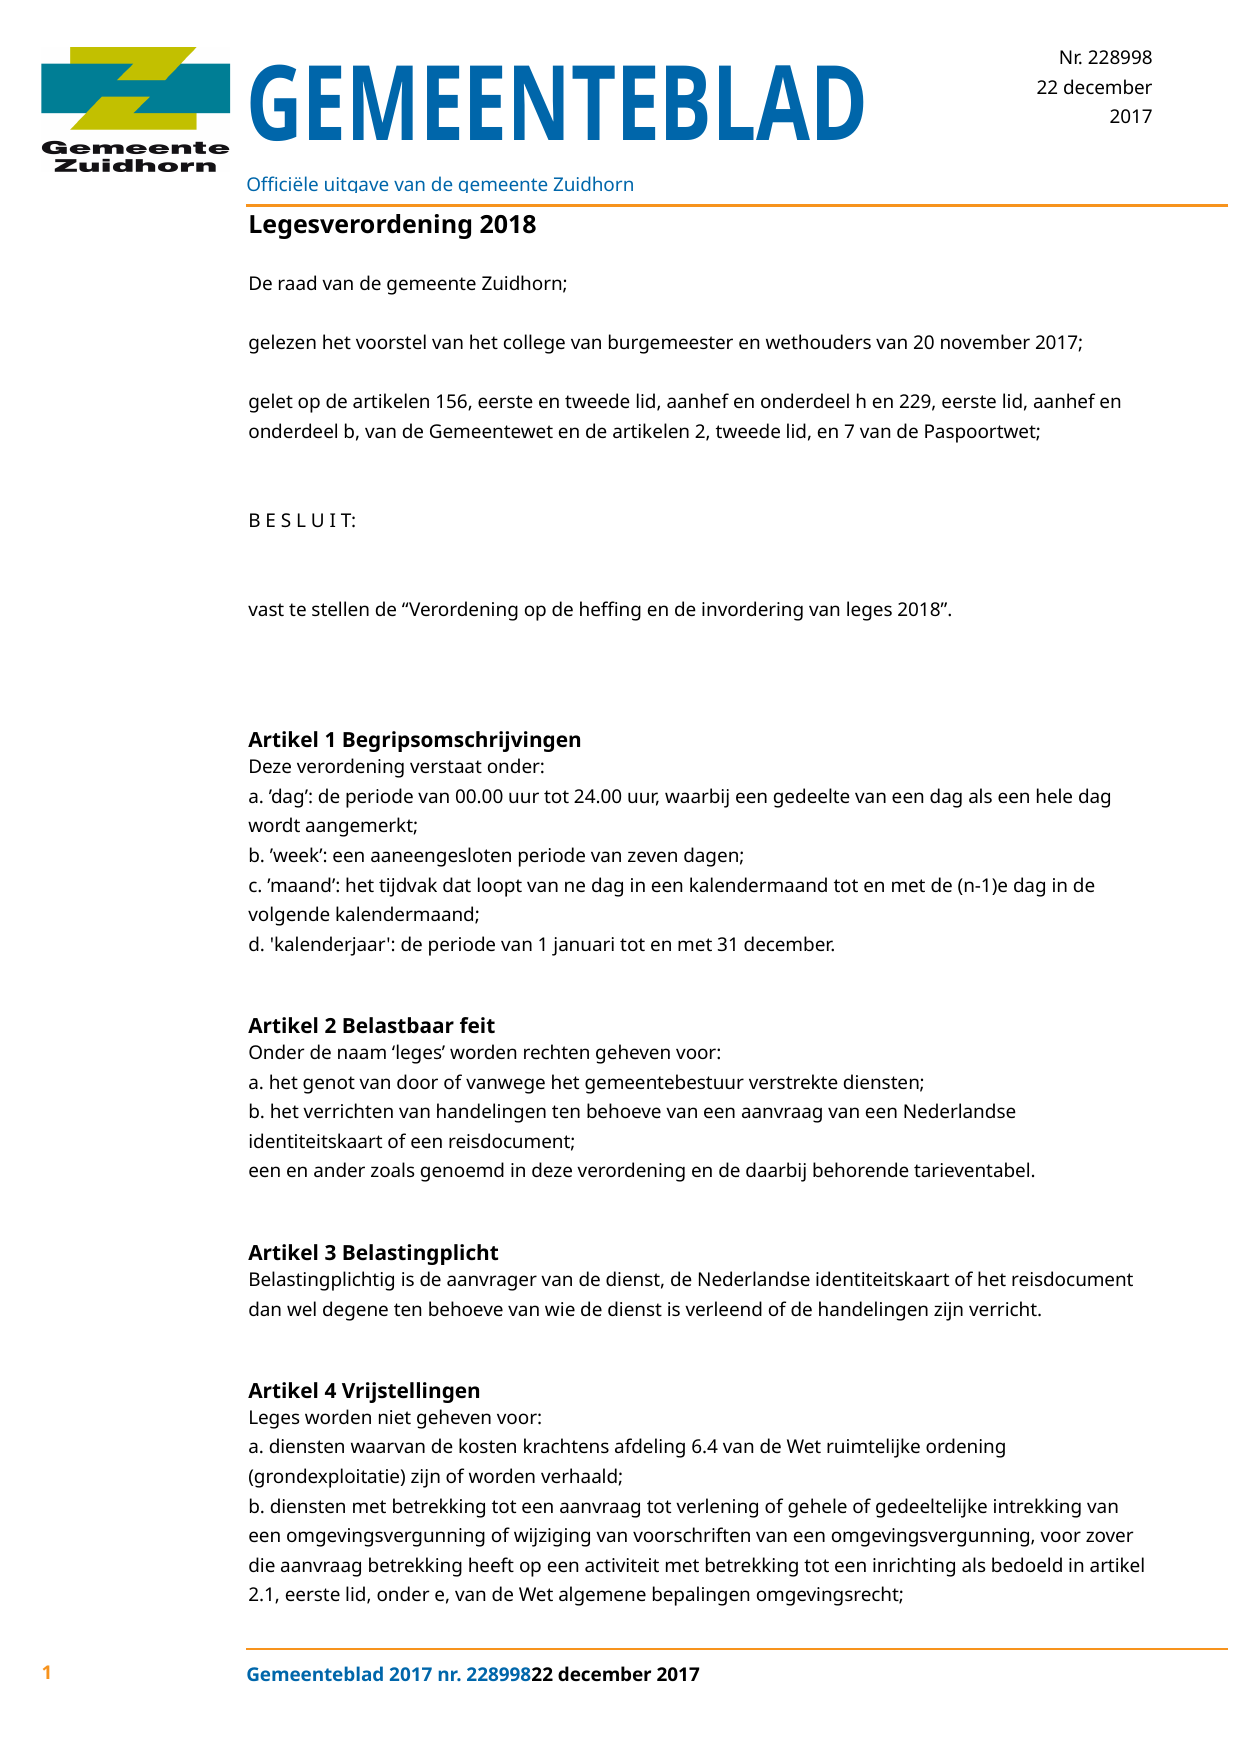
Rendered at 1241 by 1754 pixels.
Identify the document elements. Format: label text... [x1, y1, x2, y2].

text Artikel 3 Belastingplicht [248, 1238, 1152, 1266]
text b. diensten met betrekking tot een aanvraag tot verlening of gehele of gedeeltelijke intrekking van een omgevingsvergunning of wijziging van voorschriften van een omgevingsvergunning, voor zover die aanvraag betrekking heeft op een activiteit met betrekking tot een inrichting als bedoeld in artikel 2.1, eerste lid, onder e, van de Wet algemene bepalingen omgevingsrecht; [248, 1493, 1152, 1607]
text Legesverordening 2018 [248, 207, 1152, 241]
text gelet op de artikelen 156, eerste en tweede lid, aanhef en onderdeel h en 229, eerste lid, aanhef en onderdeel b, van de Gemeentewet en de artikelen 2, tweede lid, en 7 van de Paspoortwet; [248, 389, 1152, 444]
text B E S L U I T: [248, 507, 1152, 533]
text a. ’dag’: de periode van 00.00 uur tot 24.00 uur, waarbij een gedeelte van een dag als een hele dag wordt aangemerkt; [248, 783, 1152, 838]
text a. diensten waarvan de kosten krachtens afdeling 6.4 van de Wet ruimtelijke ordening (grondexploitatie) zijn of worden verhaald; [248, 1434, 1152, 1489]
text Belastingplichtig is de aanvrager van de dienst, de Nederlandse identiteitskaart of het reisdocument dan wel degene ten behoeve van wie de dienst is verleend of de handelingen zijn verricht. [248, 1266, 1152, 1321]
text De raad van de gemeente Zuidhorn; [248, 270, 1152, 296]
text d. 'kalenderjaar': de periode van 1 januari tot en met 31 december. [248, 931, 1152, 957]
text Artikel 2 Belastbaar feit [248, 1011, 1152, 1039]
text b. ’week’: een aaneengesloten periode van zeven dagen; [248, 842, 1152, 868]
text Artikel 4 Vrijstellingen [248, 1376, 1152, 1404]
text Leges worden niet geheven voor: [248, 1404, 1152, 1430]
text a. het genot van door of vanwege het gemeentebestuur verstrekte diensten; [248, 1069, 1152, 1095]
text b. het verrichten van handelingen ten behoeve van een aanvraag van een Nederlandse identiteitskaart of een reisdocument; [248, 1098, 1152, 1154]
text Onder de naam ‘leges’ worden rechten geheven voor: [248, 1039, 1152, 1065]
text gelezen het voorstel van het college van burgemeester en wethouders van 20 november 2017; [248, 329, 1152, 355]
picture [41, 47, 231, 172]
text Artikel 1 Begripsomschrijvingen [248, 725, 1152, 753]
text c. ’maand’: het tijdvak dat loopt van ne dag in een kalendermaand tot en met de (n-1)e dag in de volgende kalendermaand; [248, 872, 1152, 927]
text vast te stellen de “Verordening op de heffing en de invordering van leges 2018”. [248, 596, 1152, 621]
text een en ander zoals genoemd in deze verordening en de daarbij behorende tarieventabel. [248, 1158, 1152, 1183]
text Deze verordening verstaat onder: [248, 753, 1152, 779]
